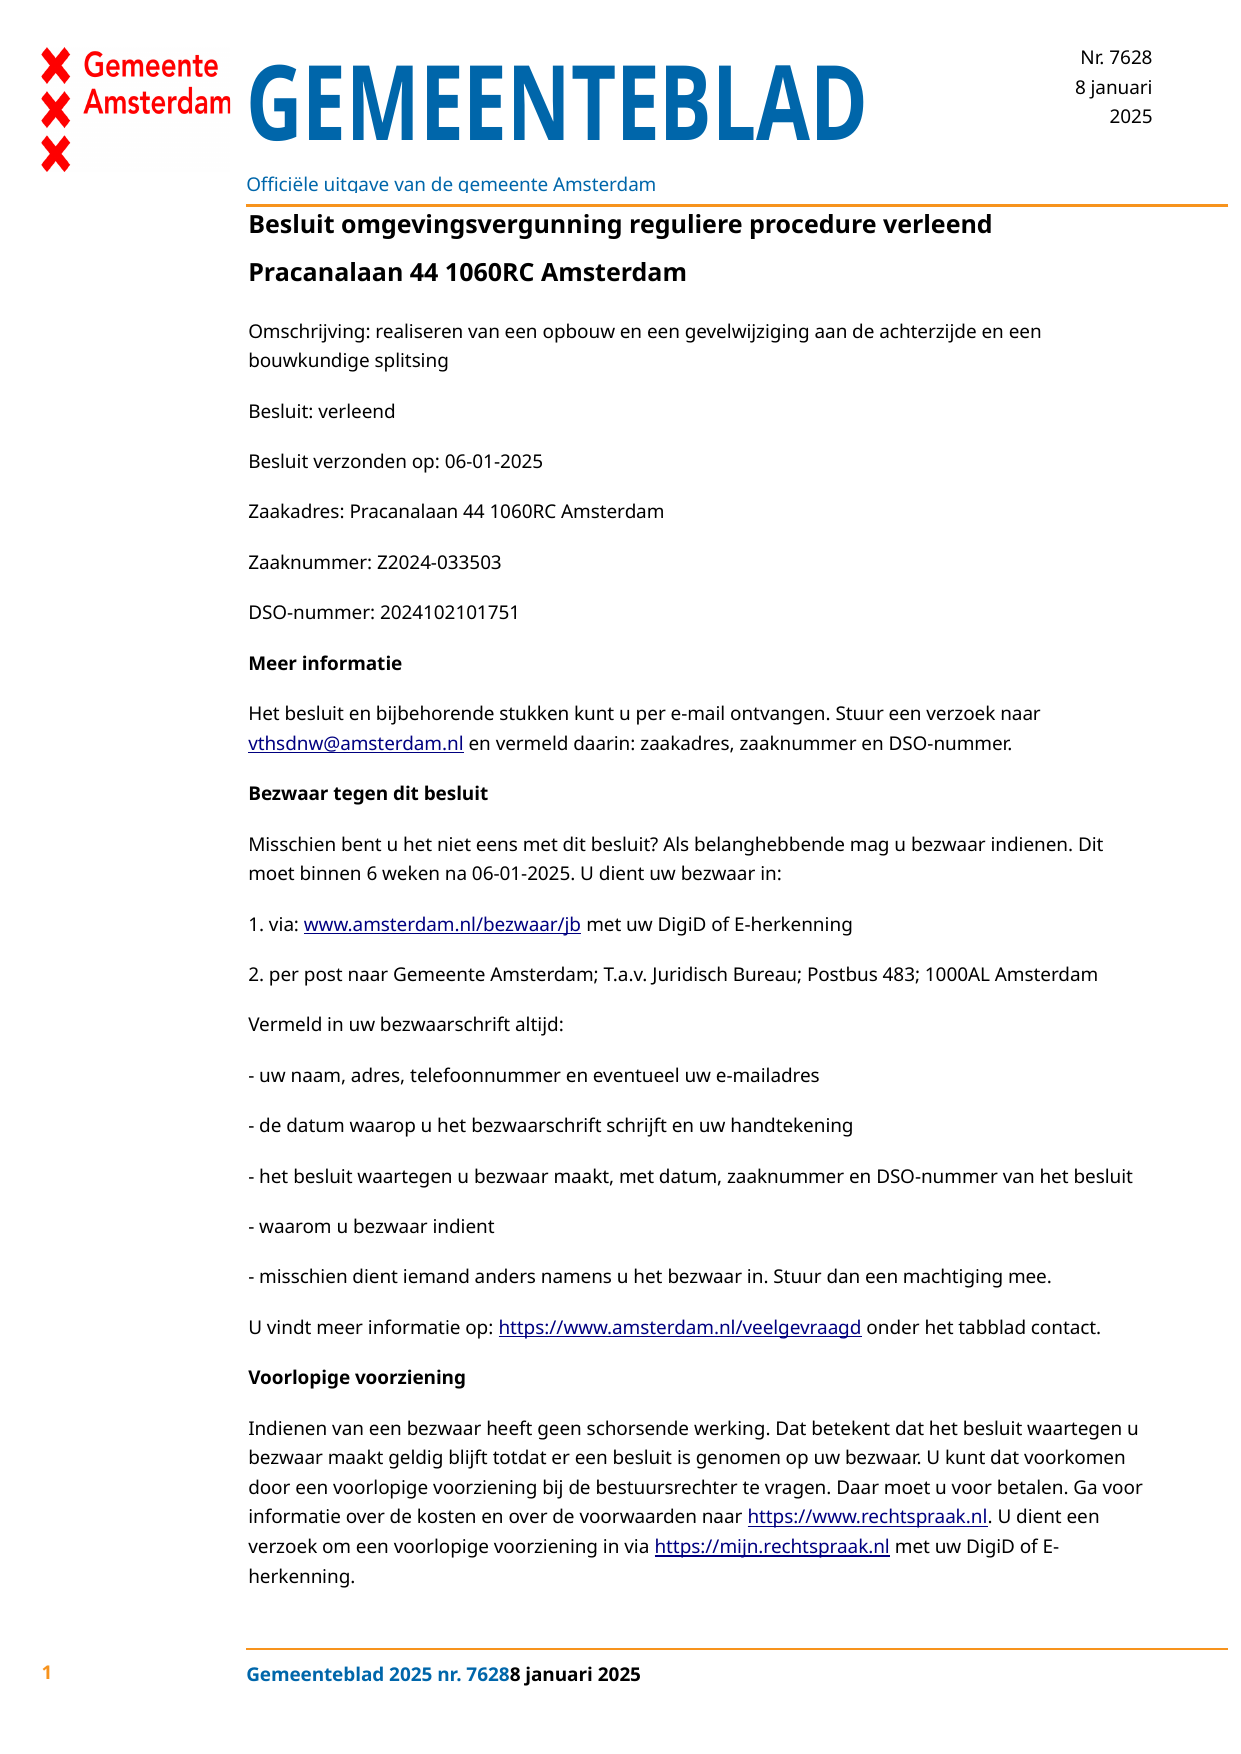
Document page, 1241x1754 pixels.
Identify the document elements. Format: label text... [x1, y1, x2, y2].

text DSO-nummer: 2024102101751 [248, 599, 1152, 625]
text 1. via: www.amsterdam.nl/bezwaar/jb met uw DigiD of E-herkenning [248, 911, 1152, 937]
text - uw naam, adres, telefoonnummer en eventueel uw e-mailadres [248, 1062, 1152, 1088]
text Besluit: verleend [248, 398, 1152, 424]
text Zaaknummer: Z2024-033503 [248, 549, 1152, 575]
text Besluit verzonden op: 06-01-2025 [248, 448, 1152, 474]
text Meer informatie [248, 650, 1152, 676]
text Misschien bent u het niet eens met dit besluit? Als belanghebbende mag u bezwaar indienen. Dit moet binnen 6 weken na 06-01-2025. U dient uw bezwaar in: [248, 831, 1152, 886]
text Vermeld in uw bezwaarschrift altijd: [248, 1012, 1152, 1037]
text Besluit omgevingsvergunning reguliere procedure verleend Pracanalaan 44 1060RC Amsterdam [248, 207, 1152, 288]
text Voorlopige voorziening [248, 1364, 1152, 1390]
text 2. per post naar Gemeente Amsterdam; T.a.v. Juridisch Bureau; Postbus 483; 1000AL Amsterdam [248, 961, 1152, 987]
text - het besluit waartegen u bezwaar maakt, met datum, zaaknummer en DSO-nummer van het besluit [248, 1163, 1152, 1189]
text Het besluit en bijbehorende stukken kunt u per e-mail ontvangen. Stuur een verzoek naar vthsdnw@amsterdam.nl en vermeld daarin: zaakadres, zaaknummer en DSO-nummer. [248, 700, 1152, 756]
text Omschrijving: realiseren van een opbouw en een gevelwijziging aan de achterzijde en een bouwkundige splitsing [248, 318, 1152, 373]
text - de datum waarop u het bezwaarschrift schrijft en uw handtekening [248, 1112, 1152, 1138]
text Zaakadres: Pracanalaan 44 1060RC Amsterdam [248, 499, 1152, 524]
text U vindt meer informatie op: https://www.amsterdam.nl/veelgevraagd onder het tabblad contact. [248, 1314, 1152, 1340]
text Indienen van een bezwaar heeft geen schorsende werking. Dat betekent dat het besluit waartegen u bezwaar maakt geldig blijft totdat er een besluit is genomen op uw bezwaar. U kunt dat voorkomen door een voorlopige voorziening bij de bestuursrechter te vragen. Daar moet u voor betalen. Ga voor informatie over de kosten en over de voorwaarden naar https://www.rechtspraak.nl. U dient een verzoek om een voorlopige voorziening in via https://mijn.rechtspraak.nl met uw DigiD of E-herkenning. [248, 1415, 1152, 1589]
picture [41, 47, 231, 172]
text Bezwaar tegen dit besluit [248, 780, 1152, 806]
text - misschien dient iemand anders namens u het bezwaar in. Stuur dan een machtiging mee. [248, 1264, 1152, 1289]
text - waarom u bezwaar indient [248, 1213, 1152, 1239]
